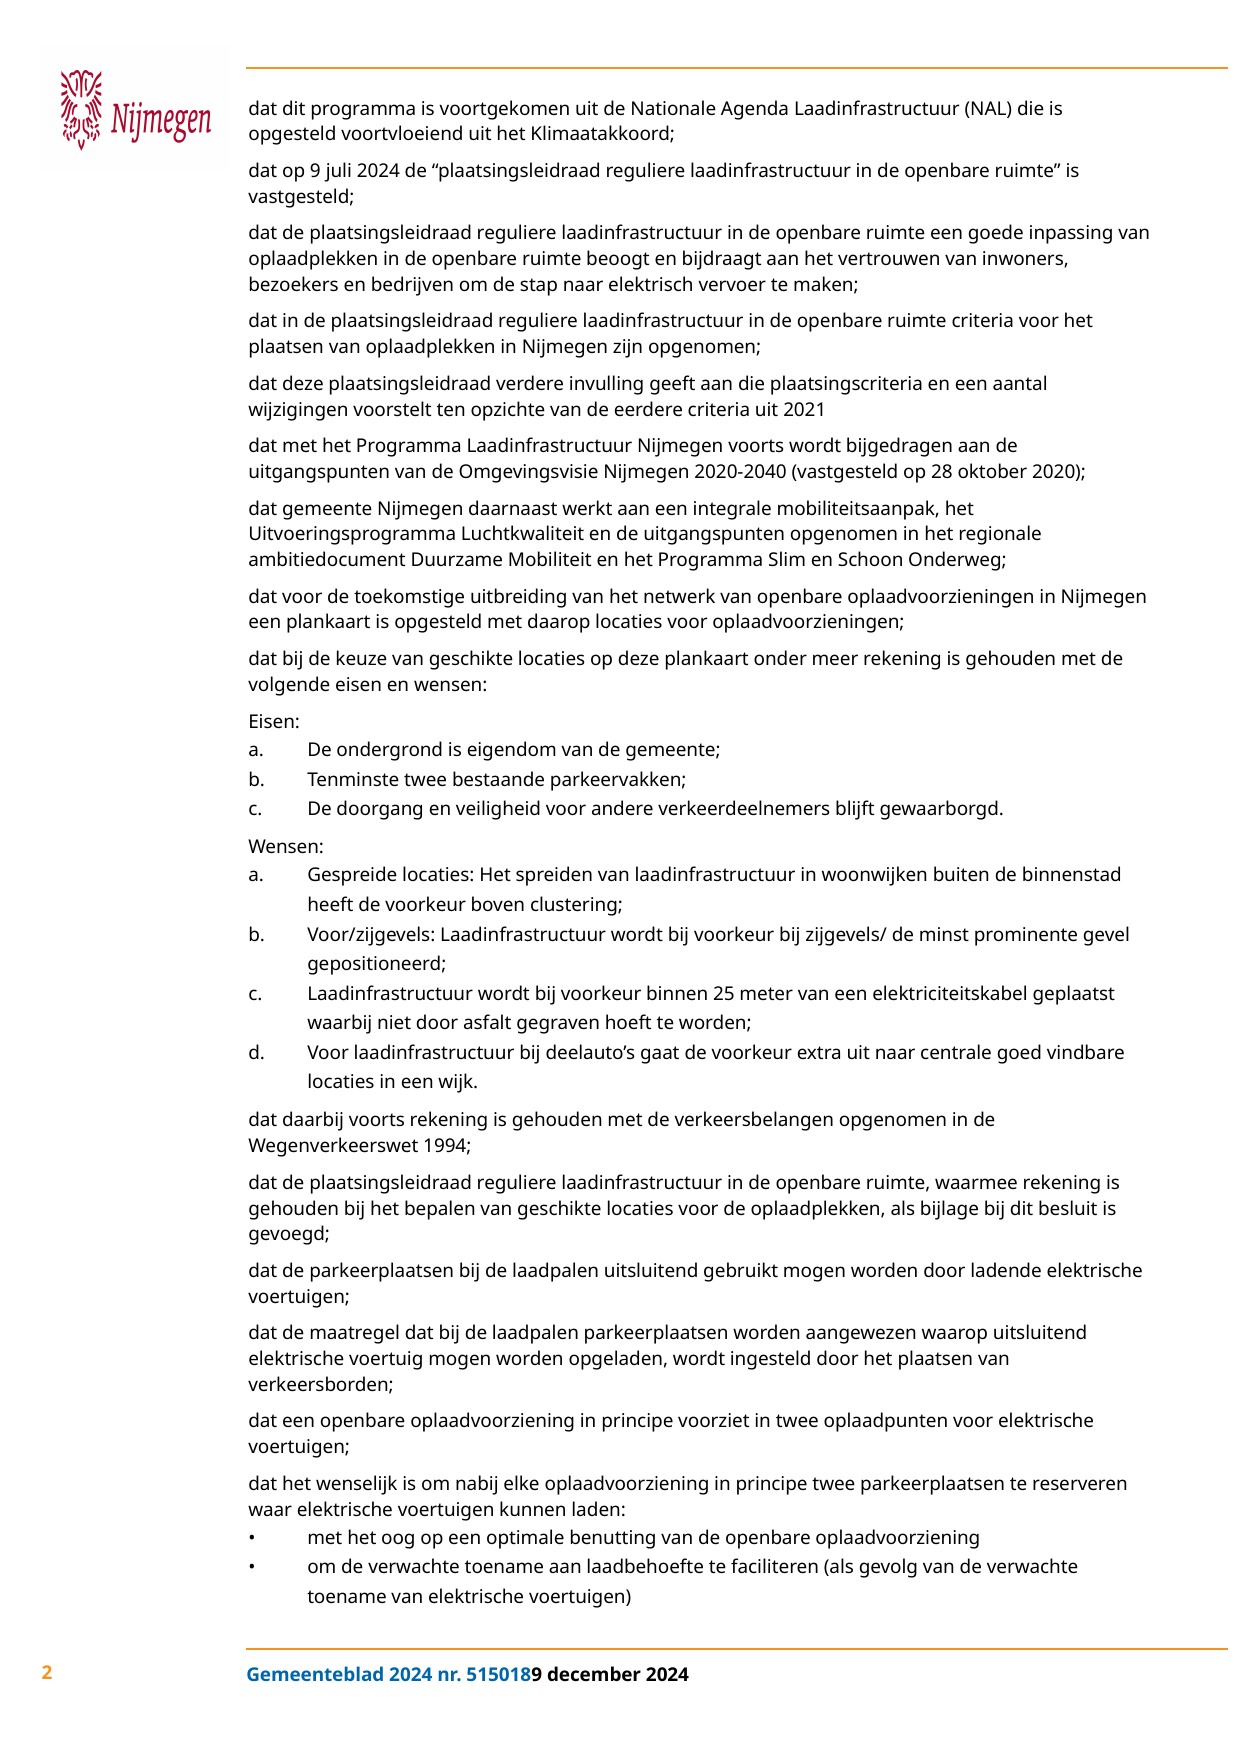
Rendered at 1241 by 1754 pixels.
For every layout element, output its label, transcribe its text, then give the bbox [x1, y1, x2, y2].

text dat de plaatsingsleidraad reguliere laadinfrastructuur in de openbare ruimte een goede inpassing van oplaadplekken in de openbare ruimte beoogt en bijdraagt aan het vertrouwen van inwoners, bezoekers en bedrijven om de stap naar elektrisch vervoer te maken; [248, 219, 1152, 297]
list Tenminste twee bestaande parkeervakken; [248, 766, 1152, 791]
text Eisen: [248, 708, 1152, 733]
list met het oog op een optimale benutting van de openbare oplaadvoorziening [248, 1524, 1152, 1550]
text dat voor de toekomstige uitbreiding van het netwerk van openbare oplaadvoorzieningen in Nijmegen een plankaart is opgesteld met daarop locaties voor oplaadvoorzieningen; [248, 583, 1152, 634]
list Voor/zijgevels: Laadinfrastructuur wordt bij voorkeur bij zijgevels/ de minst prominente gevel gepositioneerd; [248, 921, 1152, 976]
list De doorgang en veiligheid voor andere verkeerdeelnemers blijft gewaarborgd. [248, 795, 1152, 821]
text dat de maatregel dat bij de laadpalen parkeerplaatsen worden aangewezen waarop uitsluitend elektrische voertuig mogen worden opgeladen, wordt ingesteld door het plaatsen van verkeersborden; [248, 1319, 1152, 1397]
text dat deze plaatsingsleidraad verdere invulling geeft aan die plaatsingscriteria en een aantal wijzigingen voorstelt ten opzichte van de eerdere criteria uit 2021 [248, 370, 1152, 422]
text dat de plaatsingsleidraad reguliere laadinfrastructuur in de openbare ruimte, waarmee rekening is gehouden bij het bepalen van geschikte locaties voor de oplaadplekken, als bijlage bij dit besluit is gevoegd; [248, 1169, 1152, 1246]
text Wensen: [248, 833, 1152, 859]
text dat daarbij voorts rekening is gehouden met de verkeersbelangen opgenomen in de Wegenverkeerswet 1994; [248, 1107, 1152, 1158]
text dat met het Programma Laadinfrastructuur Nijmegen voorts wordt bijgedragen aan de uitgangspunten van de Omgevingsvisie Nijmegen 2020-2040 (vastgesteld op 28 oktober 2020); [248, 432, 1152, 484]
text dat in de plaatsingsleidraad reguliere laadinfrastructuur in de openbare ruimte criteria voor het plaatsen van oplaadplekken in Nijmegen zijn opgenomen; [248, 308, 1152, 359]
text dat een openbare oplaadvoorziening in principe voorziet in twee oplaadpunten voor elektrische voertuigen; [248, 1408, 1152, 1459]
text dat op 9 juli 2024 de “plaatsingsleidraad reguliere laadinfrastructuur in de openbare ruimte” is vastgesteld; [248, 157, 1152, 209]
text dat dit programma is voortgekomen uit de Nationale Agenda Laadinfrastructuur (NAL) die is opgesteld voortvloeiend uit het Klimaatakkoord; [248, 95, 1152, 146]
list De ondergrond is eigendom van de gemeente; [248, 736, 1152, 762]
text dat de parkeerplaatsen bij de laadpalen uitsluitend gebruikt mogen worden door ladende elektrische voertuigen; [248, 1257, 1152, 1308]
list Voor laadinfrastructuur bij deelauto’s gaat de voorkeur extra uit naar centrale goed vindbare locaties in een wijk. [248, 1039, 1152, 1094]
picture [41, 47, 231, 172]
list om de verwachte toename aan laadbehoefte te faciliteren (als gevolg van de verwachte toename van elektrische voertuigen) [248, 1554, 1152, 1609]
list Laadinfrastructuur wordt bij voorkeur binnen 25 meter van een elektriciteitskabel geplaatst waarbij niet door asfalt gegraven hoeft te worden; [248, 980, 1152, 1035]
text dat het wenselijk is om nabij elke oplaadvoorziening in principe twee parkeerplaatsen te reserveren waar elektrische voertuigen kunnen laden: [248, 1470, 1152, 1521]
text dat gemeente Nijmegen daarnaast werkt aan een integrale mobiliteitsaanpak, het Uitvoeringsprogramma Luchtkwaliteit en de uitgangspunten opgenomen in het regionale ambitiedocument Duurzame Mobiliteit en het Programma Slim en Schoon Onderweg; [248, 495, 1152, 572]
list Gespreide locaties: Het spreiden van laadinfrastructuur in woonwijken buiten de binnenstad heeft de voorkeur boven clustering; [248, 862, 1152, 917]
text dat bij de keuze van geschikte locaties op deze plankaart onder meer rekening is gehouden met de volgende eisen en wensen: [248, 645, 1152, 697]
